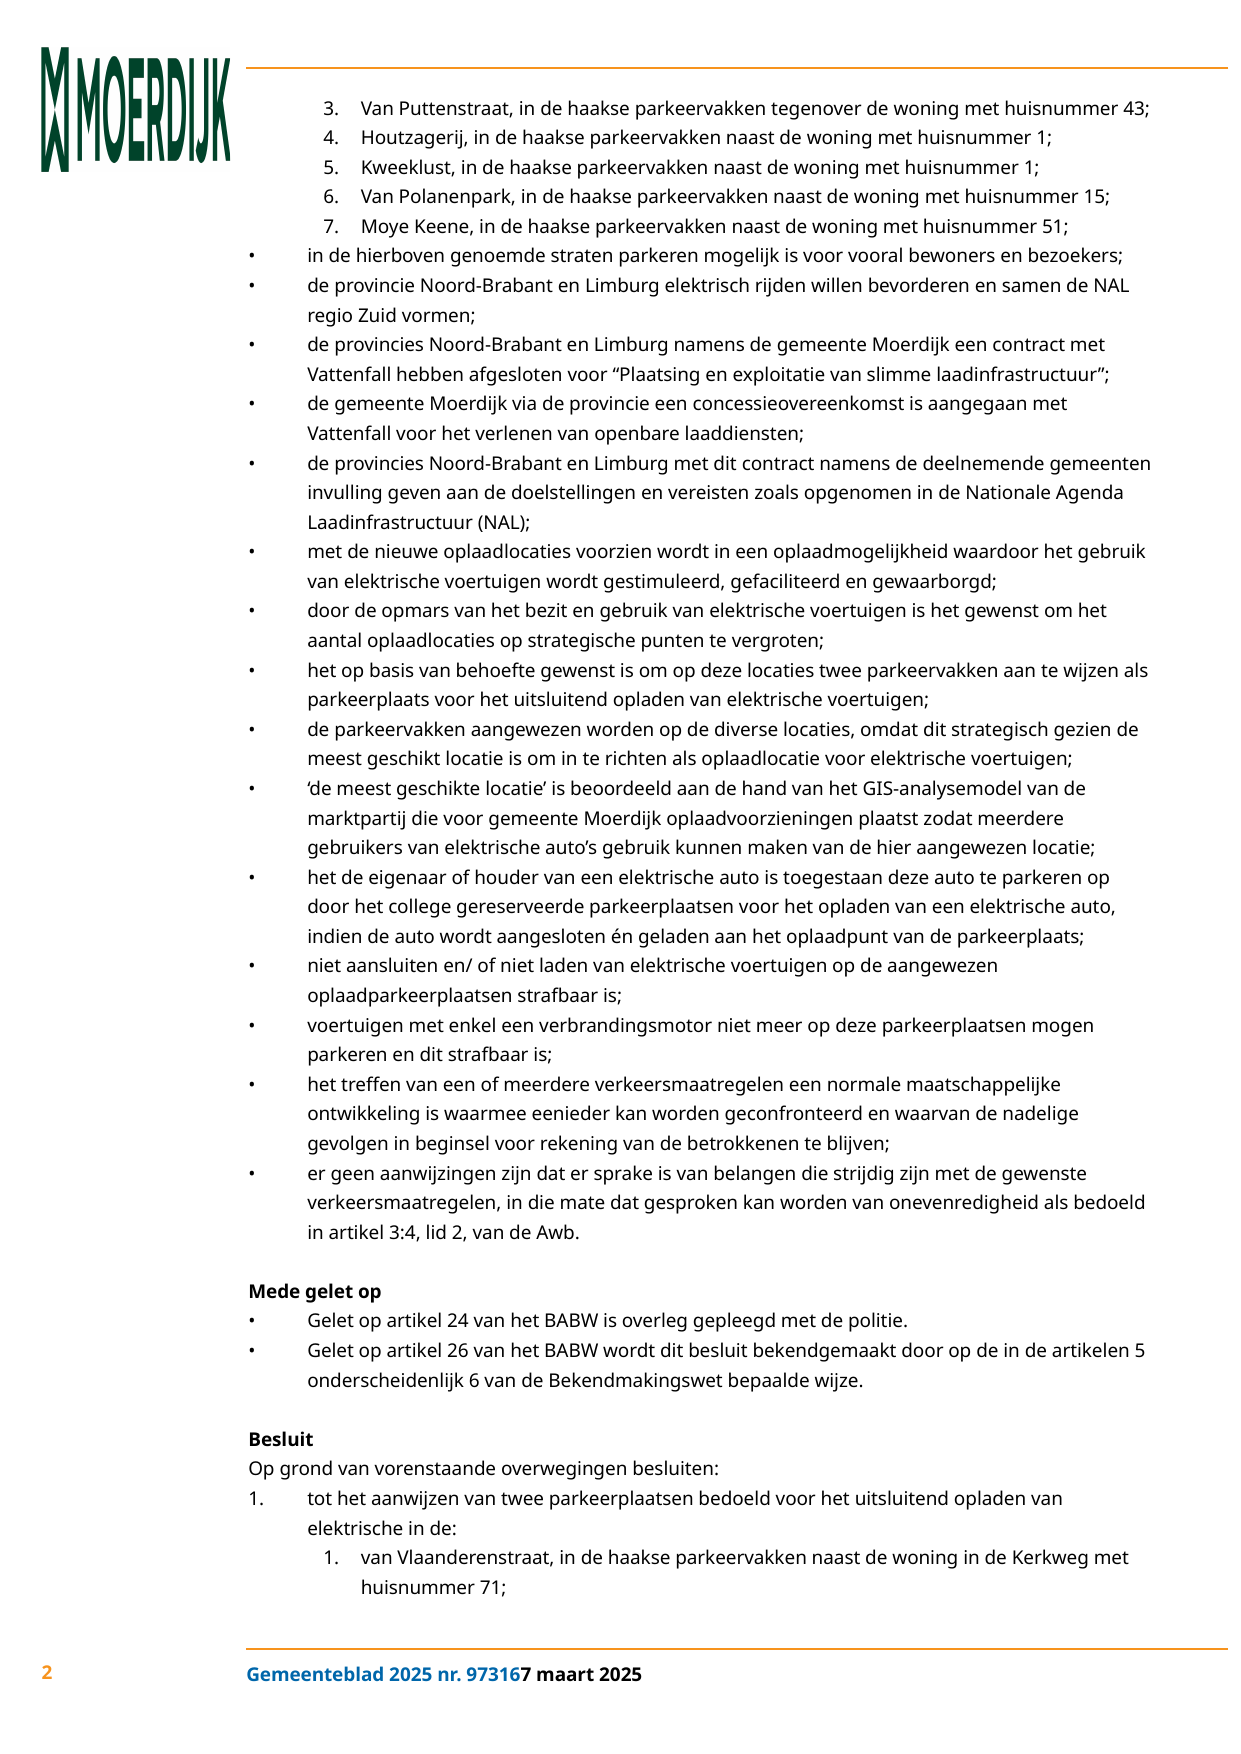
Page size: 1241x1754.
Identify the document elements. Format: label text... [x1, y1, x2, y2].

text Mede gelet op [248, 1278, 1152, 1304]
list ‘de meest geschikte locatie’ is beoordeeld aan de hand van het GIS-analysemodel van de marktpartij die voor gemeente Moerdijk oplaadvoorzieningen plaatst zodat meerdere gebruikers van elektrische auto’s gebruik kunnen maken van de hier aangewezen locatie; [248, 775, 1152, 860]
list door de opmars van het bezit en gebruik van elektrische voertuigen is het gewenst om het aantal oplaadlocaties op strategische punten te vergroten; [248, 598, 1152, 653]
list Moye Keene, in de haakse parkeervakken naast de woning met huisnummer 51; [323, 213, 1152, 239]
list niet aansluiten en/ of niet laden van elektrische voertuigen op de aangewezen oplaadparkeerplaatsen strafbaar is; [248, 953, 1152, 1008]
list het de eigenaar of houder van een elektrische auto is toegestaan deze auto te parkeren op door het college gereserveerde parkeerplaatsen voor het opladen van een elektrische auto, indien de auto wordt aangesloten én geladen aan het oplaadpunt van de parkeerplaats; [248, 864, 1152, 949]
list de parkeervakken aangewezen worden op de diverse locaties, omdat dit strategisch gezien de meest geschikt locatie is om in te richten als oplaadlocatie voor elektrische voertuigen; [248, 716, 1152, 771]
text Besluit [248, 1426, 1152, 1452]
list Kweeklust, in de haakse parkeervakken naast de woning met huisnummer 1; [323, 154, 1152, 180]
list voertuigen met enkel een verbrandingsmotor niet meer op deze parkeerplaatsen mogen parkeren en dit strafbaar is; [248, 1012, 1152, 1067]
list van Vlaanderenstraat, in de haakse parkeervakken naast de woning in de Kerkweg met huisnummer 71; [323, 1544, 1152, 1600]
list de gemeente Moerdijk via de provincie een concessieovereenkomst is aangegaan met Vattenfall voor het verlenen van openbare laaddiensten; [248, 391, 1152, 446]
list het op basis van behoefte gewenst is om op deze locaties twee parkeervakken aan te wijzen als parkeerplaats voor het uitsluitend opladen van elektrische voertuigen; [248, 657, 1152, 712]
list Gelet op artikel 26 van het BABW wordt dit besluit bekendgemaakt door op de in de artikelen 5 onderscheidenlijk 6 van de Bekendmakingswet bepaalde wijze. [248, 1337, 1152, 1393]
list het treffen van een of meerdere verkeersmaatregelen een normale maatschappelijke ontwikkeling is waarmee eenieder kan worden geconfronteerd en waarvan de nadelige gevolgen in beginsel voor rekening van de betrokkenen te blijven; [248, 1071, 1152, 1156]
text Op grond van vorenstaande overwegingen besluiten: [248, 1456, 1152, 1481]
list de provincies Noord-Brabant en Limburg met dit contract namens de deelnemende gemeenten invulling geven aan de doelstellingen en vereisten zoals opgenomen in de Nationale Agenda Laadinfrastructuur (NAL); [248, 450, 1152, 535]
list met de nieuwe oplaadlocaties voorzien wordt in een oplaadmogelijkheid waardoor het gebruik van elektrische voertuigen wordt gestimuleerd, gefaciliteerd en gewaarborgd; [248, 538, 1152, 594]
list Van Polanenpark, in de haakse parkeervakken naast de woning met huisnummer 15; [323, 183, 1152, 209]
list Houtzagerij, in de haakse parkeervakken naast de woning met huisnummer 1; [323, 124, 1152, 150]
list in de hierboven genoemde straten parkeren mogelijk is voor vooral bewoners en bezoekers; [248, 243, 1152, 268]
list de provincie Noord-Brabant en Limburg elektrisch rijden willen bevorderen en samen de NAL regio Zuid vormen; [248, 272, 1152, 328]
list Gelet op artikel 24 van het BABW is overleg gepleegd met de politie. [248, 1308, 1152, 1333]
list tot het aanwijzen van twee parkeerplaatsen bedoeld voor het uitsluitend opladen van elektrische in de: [248, 1485, 1152, 1541]
list Van Puttenstraat, in de haakse parkeervakken tegenover de woning met huisnummer 43; [323, 95, 1152, 121]
picture [41, 47, 231, 172]
list er geen aanwijzingen zijn dat er sprake is van belangen die strijdig zijn met de gewenste verkeersmaatregelen, in die mate dat gesproken kan worden van onevenredigheid als bedoeld in artikel 3:4, lid 2, van de Awb. [248, 1160, 1152, 1245]
list de provincies Noord-Brabant en Limburg namens de gemeente Moerdijk een contract met Vattenfall hebben afgesloten voor “Plaatsing en exploitatie van slimme laadinfrastructuur”; [248, 331, 1152, 387]
